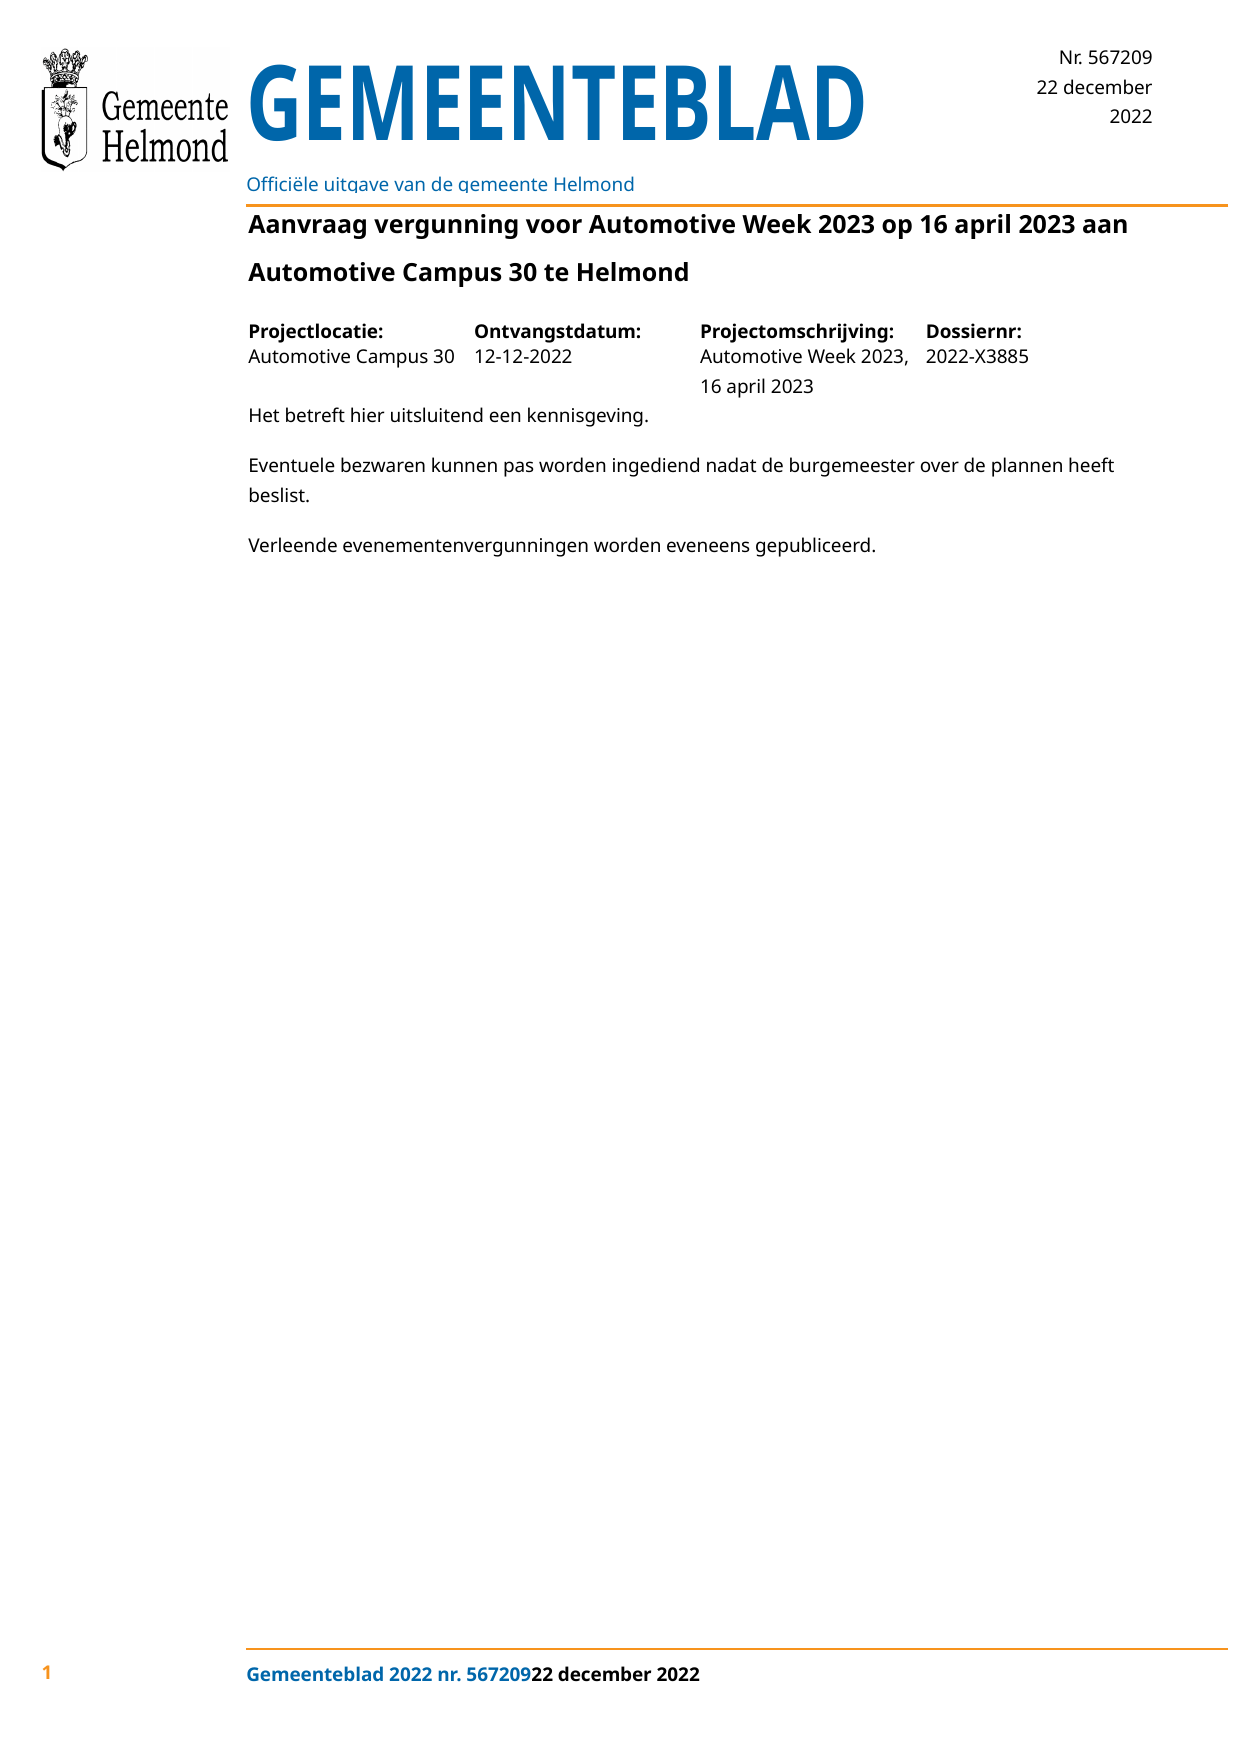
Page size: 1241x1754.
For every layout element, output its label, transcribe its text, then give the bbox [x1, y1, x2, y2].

table_cell 12-12-2022 [474, 344, 700, 399]
text Aanvraag vergunning voor Automotive Week 2023 op 16 april 2023 aan Automotive Campus 30 te Helmond [248, 207, 1152, 288]
table_cell 2022-X3885 [926, 344, 1152, 399]
table_cell Automotive Campus 30 [248, 344, 474, 399]
text Het betreft hier uitsluitend een kennisgeving. [248, 402, 1152, 428]
table_header Projectomschrijving: [700, 318, 926, 344]
table_header [248, 684, 474, 710]
table_header Dossiernr: [926, 318, 1152, 344]
text Verleende evenementenvergunningen worden eveneens gepubliceerd. [248, 533, 1152, 558]
picture [41, 47, 231, 172]
table_header Projectlocatie: [248, 318, 474, 344]
table_cell Automotive Week 2023, 16 april 2023 [700, 344, 926, 399]
table_header Ontvangstdatum: [474, 318, 700, 344]
text Eventuele bezwaren kunnen pas worden ingediend nadat de burgemeester over de plannen heeft beslist. [248, 453, 1152, 508]
